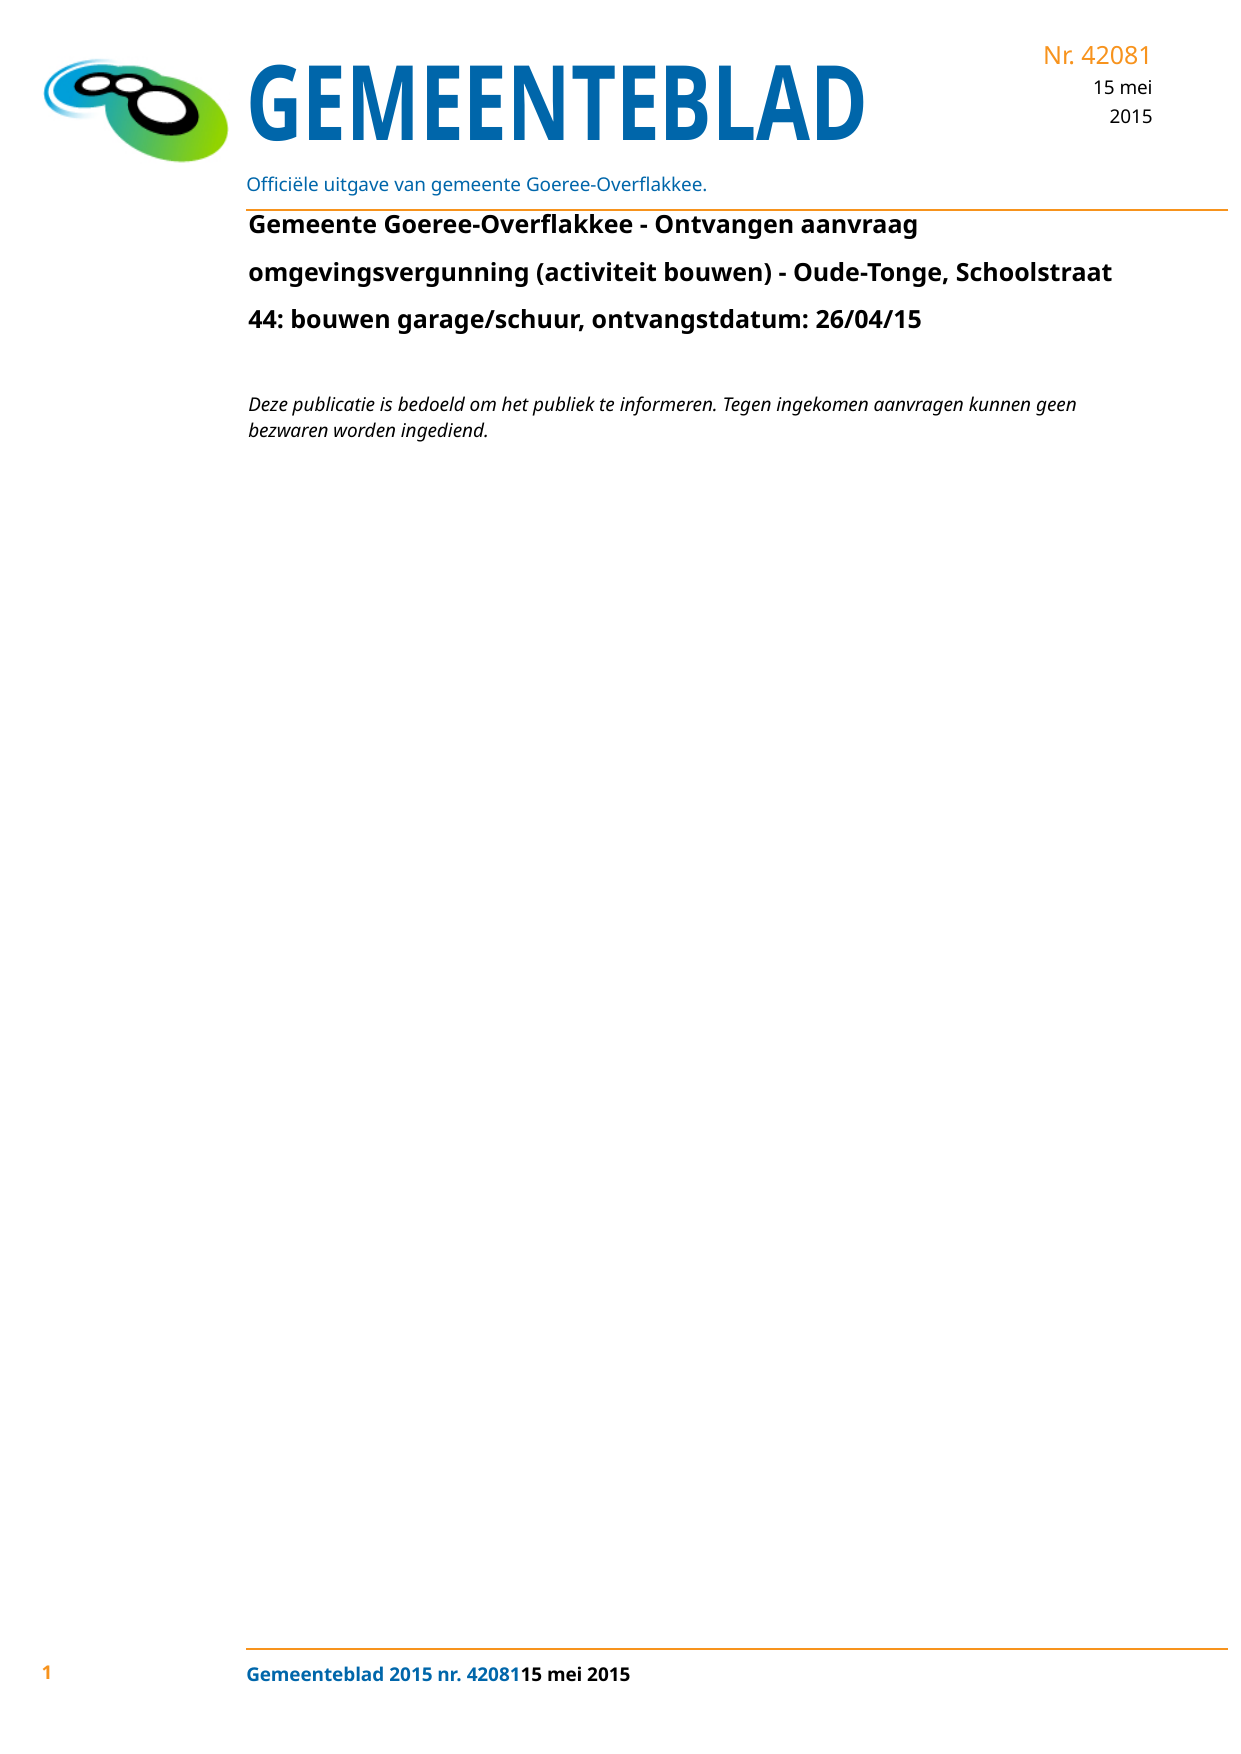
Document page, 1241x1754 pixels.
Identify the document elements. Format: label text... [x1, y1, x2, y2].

text Gemeente Goeree-Overflakkee - Ontvangen aanvraag omgevingsvergunning (activiteit bouwen) - Oude-Tonge, Schoolstraat 44: bouwen garage/schuur, ontvangstdatum: 26/04/15 [248, 211, 1152, 336]
text Deze publicatie is bedoeld om het publiek te informeren. Tegen ingekomen aanvragen kunnen geen bezwaren worden ingediend. [248, 391, 1152, 443]
picture [41, 47, 231, 172]
